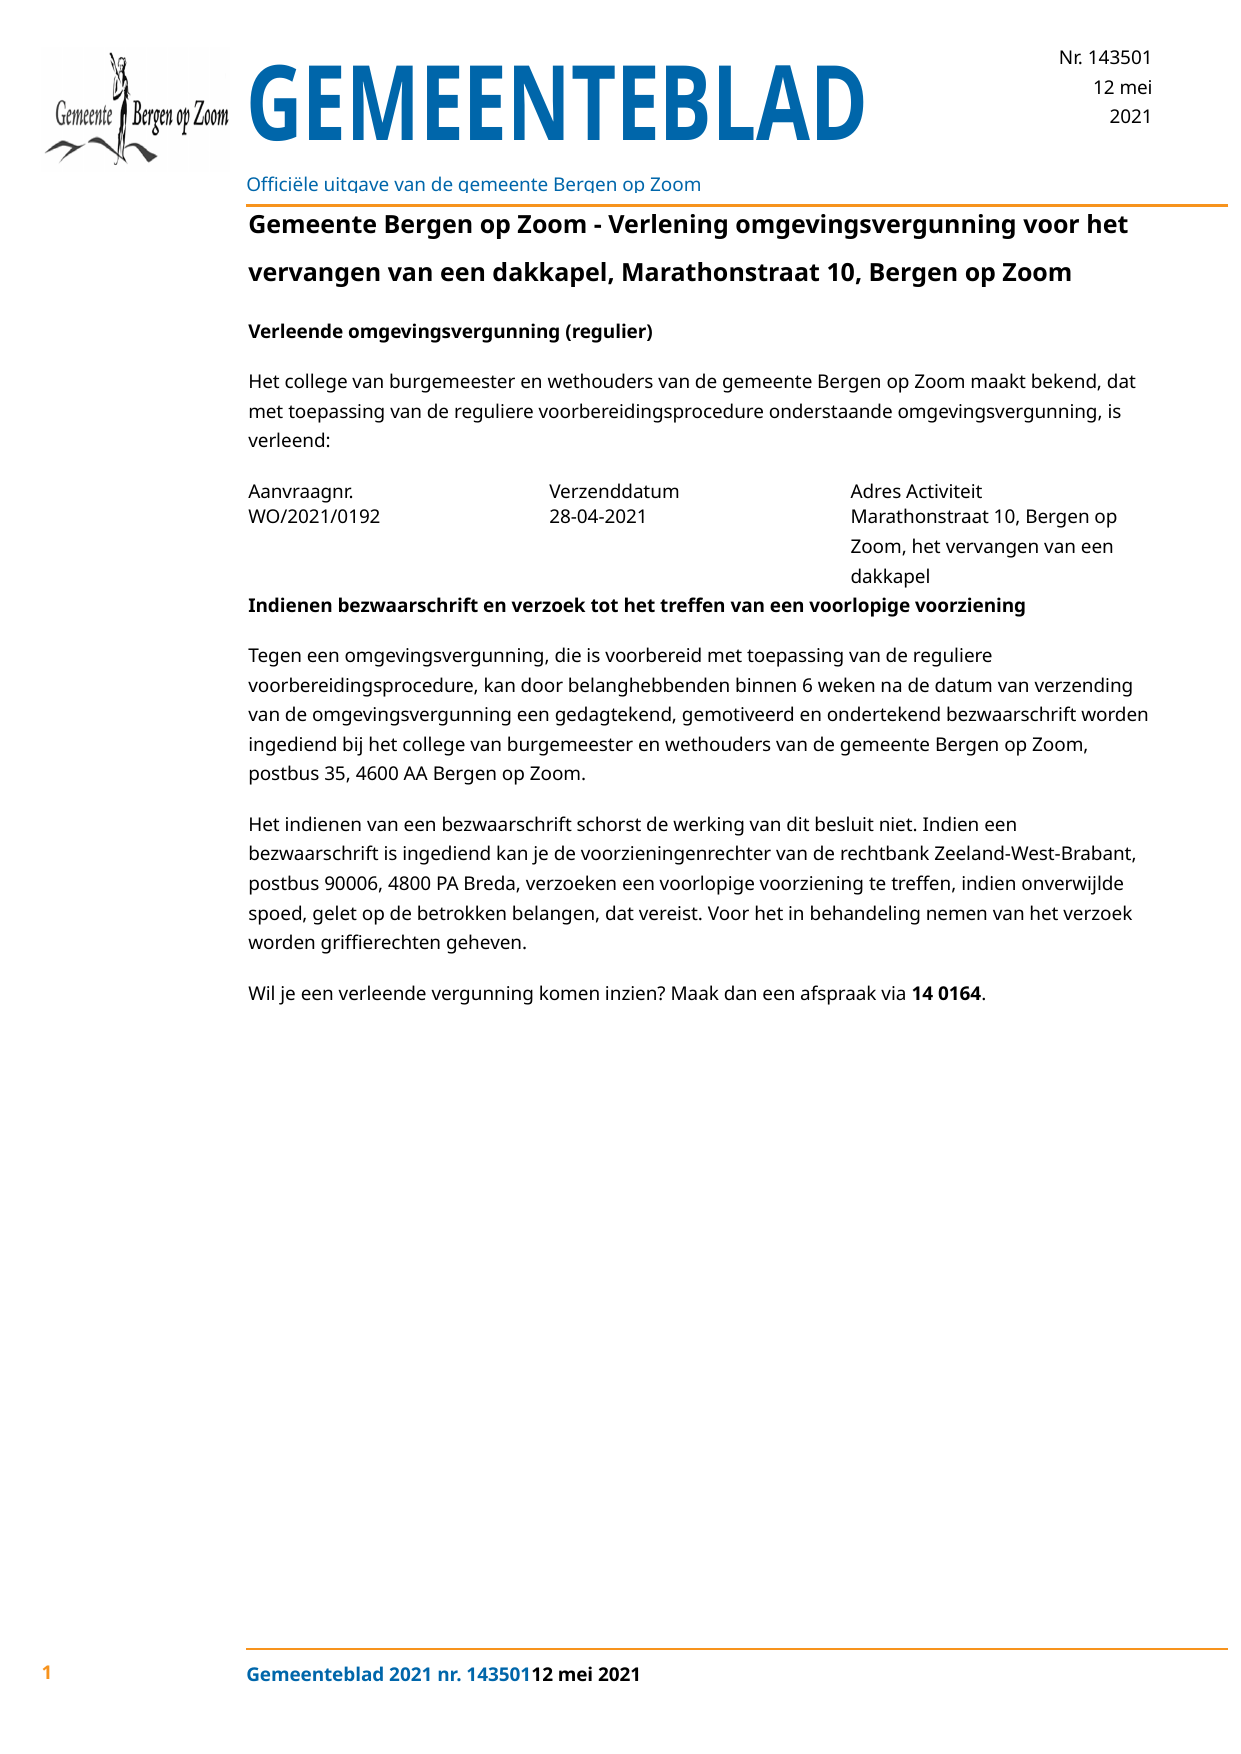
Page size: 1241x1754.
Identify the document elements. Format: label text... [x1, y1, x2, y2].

table_header Verzenddatum [549, 478, 850, 504]
text Verleende omgevingsvergunning (regulier) [248, 318, 1152, 344]
picture [41, 47, 231, 172]
table_cell WO/2021/0192 [248, 504, 549, 589]
text Wil je een verleende vergunning komen inzien? Maak dan een afspraak via 14 0164. [248, 980, 1152, 1006]
text Het college van burgemeester en wethouders van de gemeente Bergen op Zoom maakt bekend, dat met toepassing van de reguliere voorbereidingsprocedure onderstaande omgevingsvergunning, is verleend: [248, 368, 1152, 453]
table_cell Marathonstraat 10, Bergen op Zoom, het vervangen van een dakkapel [850, 504, 1152, 589]
table_header Aanvraagnr. [248, 478, 549, 504]
text Indienen bezwaarschrift en verzoek tot het treffen van een voorlopige voorziening [248, 592, 1152, 618]
text Gemeente Bergen op Zoom - Verlening omgevingsvergunning voor het vervangen van een dakkapel, Marathonstraat 10, Bergen op Zoom [248, 207, 1152, 288]
table_header Adres Activiteit [850, 478, 1152, 504]
table_cell 28-04-2021 [549, 504, 850, 589]
text Het indienen van een bezwaarschrift schorst de werking van dit besluit niet. Indien een bezwaarschrift is ingediend kan je de voorzieningenrechter van de rechtbank Zeeland-West-Brabant, postbus 90006, 4800 PA Breda, verzoeken een voorlopige voorziening te treffen, indien onverwijlde spoed, gelet op de betrokken belangen, dat vereist. Voor het in behandeling nemen van het verzoek worden griffierechten geheven. [248, 811, 1152, 955]
text Tegen een omgevingsvergunning, die is voorbereid met toepassing van de reguliere voorbereidingsprocedure, kan door belanghebbenden binnen 6 weken na de datum van verzending van de omgevingsvergunning een gedagtekend, gemotiveerd en ondertekend bezwaarschrift worden ingediend bij het college van burgemeester en wethouders van de gemeente Bergen op Zoom, postbus 35, 4600 AA Bergen op Zoom. [248, 642, 1152, 786]
